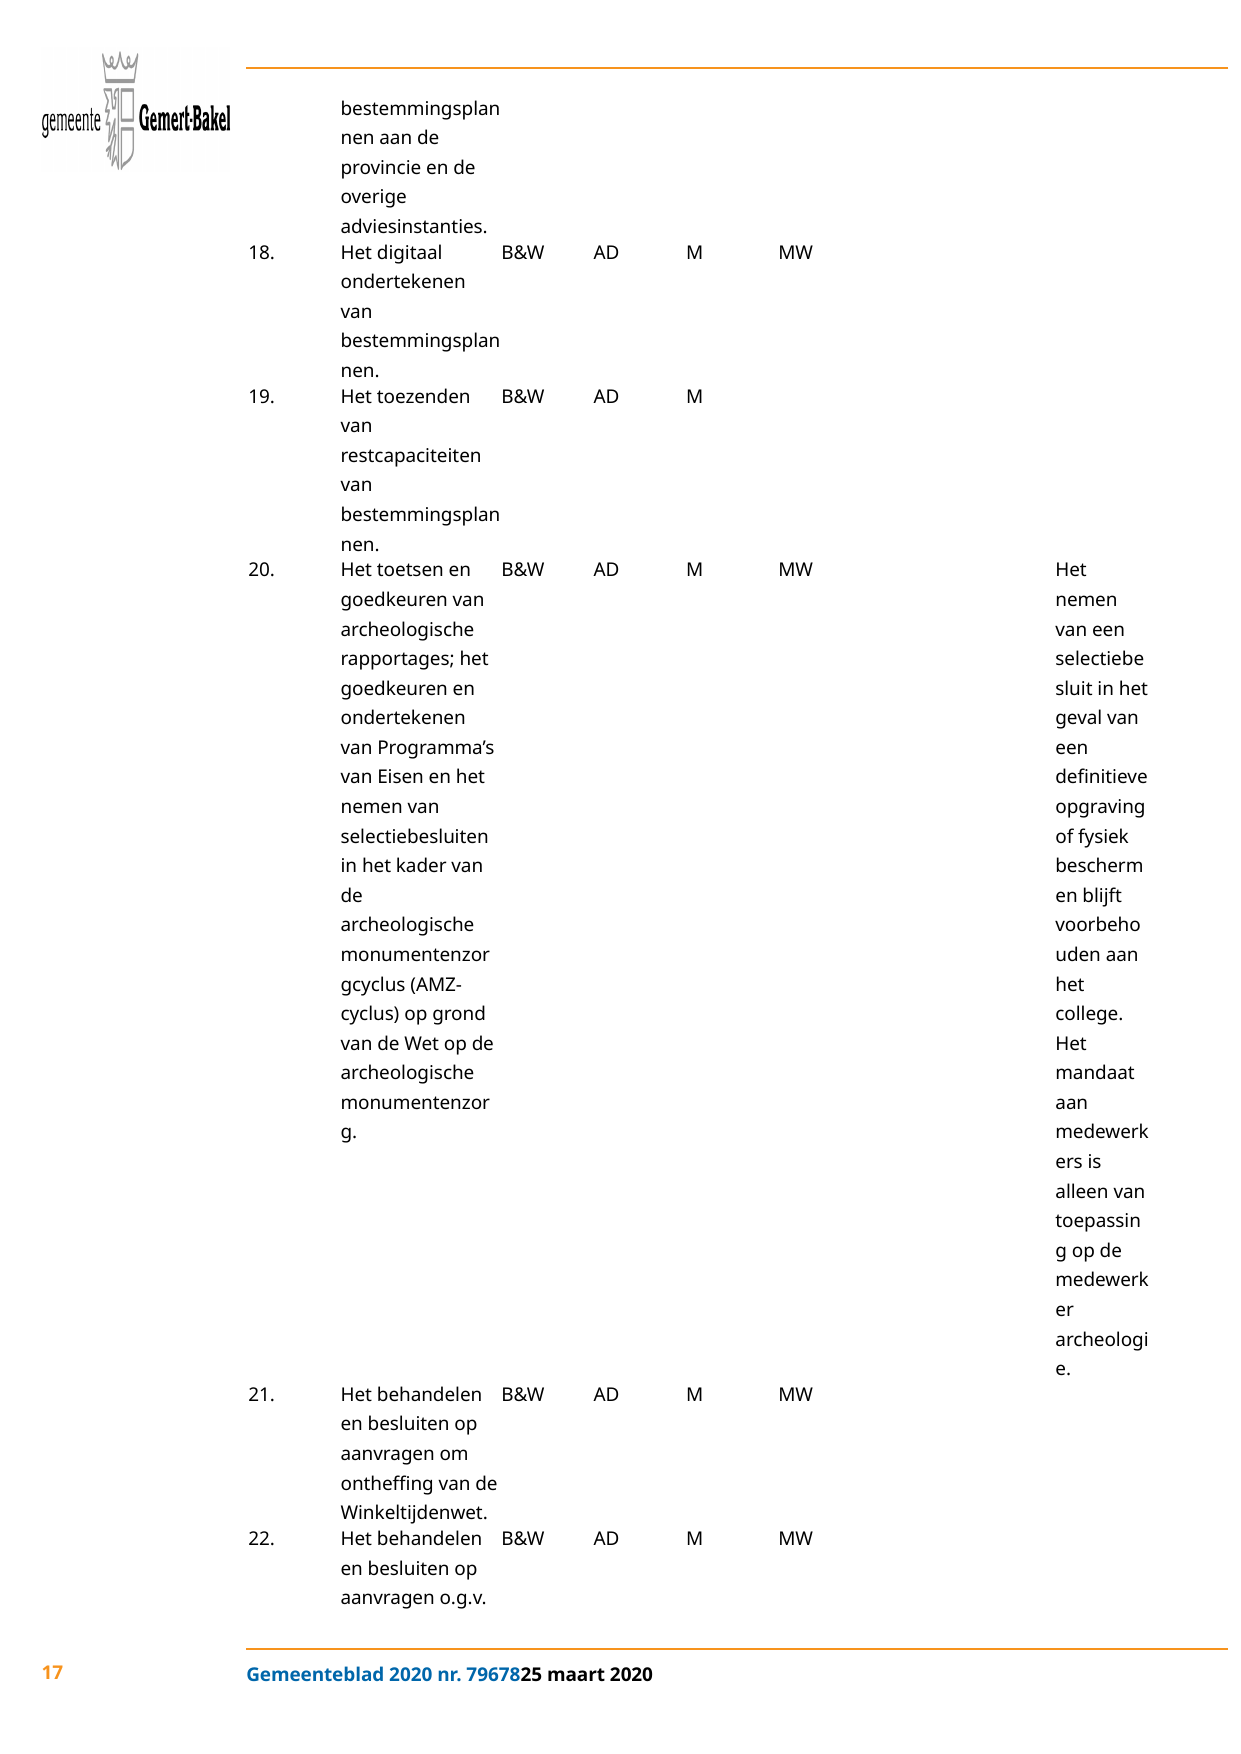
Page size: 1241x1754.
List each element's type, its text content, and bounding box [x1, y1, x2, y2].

table_cell [963, 1525, 1055, 1610]
table_cell B&W [501, 239, 593, 383]
table_cell Het nemen van een selectiebesluit in het geval van een definitieve opgraving of fysiek beschermen blijft voorbehouden aan het college. Het mandaat aan medewerkers is alleen van toepassing op de medewerker archeologie. [1055, 557, 1152, 1381]
table_cell 19. [248, 383, 340, 557]
table_cell 20. [248, 557, 340, 1381]
table_cell [870, 95, 963, 239]
table_cell M [686, 1525, 778, 1610]
table_cell M [686, 1381, 778, 1525]
table_cell MW [778, 1525, 870, 1610]
table_cell [870, 557, 963, 1381]
table_cell [870, 239, 963, 383]
table_cell [963, 95, 1055, 239]
table_cell 18. [248, 239, 340, 383]
table_cell [686, 95, 778, 239]
table_cell Het behandelen en besluiten op aanvragen om ontheffing van de Winkeltijdenwet. [340, 1381, 501, 1525]
table_cell [778, 383, 870, 557]
table_cell B&W [501, 1525, 593, 1610]
table_cell B&W [501, 383, 593, 557]
table_cell [870, 1525, 963, 1610]
table_cell [870, 383, 963, 557]
table_cell Het toezenden van restcapaciteiten van bestemmingsplannen. [340, 383, 501, 557]
table_cell [593, 95, 686, 239]
table_cell 21. [248, 1381, 340, 1525]
table_cell [963, 1381, 1055, 1525]
table_cell [963, 383, 1055, 557]
table_cell M [686, 239, 778, 383]
table_cell [1055, 1381, 1152, 1525]
table_cell [963, 557, 1055, 1381]
table_cell [248, 95, 340, 239]
table_cell MW [778, 1381, 870, 1525]
table_cell [1055, 1525, 1152, 1610]
table_cell [1055, 95, 1152, 239]
table_cell Het toetsen en goedkeuren van archeologische rapportages; het goedkeuren en ondertekenen van Programma’s van Eisen en het nemen van selectiebesluiten in het kader van de archeologische monumentenzorgcyclus (AMZ-cyclus) op grond van de Wet op de archeologische monumentenzorg. [340, 557, 501, 1381]
table_cell Het digitaal ondertekenen van bestemmingsplannen. [340, 239, 501, 383]
table_cell AD [593, 1381, 686, 1525]
table_cell [778, 95, 870, 239]
table_cell 22. [248, 1525, 340, 1610]
table_cell MW [778, 557, 870, 1381]
table_cell AD [593, 557, 686, 1381]
table_cell B&W [501, 1381, 593, 1525]
table_cell [501, 95, 593, 239]
table_cell MW [778, 239, 870, 383]
table_cell [963, 239, 1055, 383]
table_cell M [686, 557, 778, 1381]
table_cell [1055, 383, 1152, 557]
table_cell [1055, 239, 1152, 383]
table_cell Het behandelen en besluiten op aanvragen o.g.v. [340, 1525, 501, 1610]
table_cell B&W [501, 557, 593, 1381]
table_cell AD [593, 1525, 686, 1610]
table_cell AD [593, 383, 686, 557]
table_cell M [686, 383, 778, 557]
table_cell bestemmingsplannen aan de provincie en de overige adviesinstanties. [340, 95, 501, 239]
table_cell AD [593, 239, 686, 383]
table_cell [870, 1381, 963, 1525]
picture [41, 47, 231, 172]
